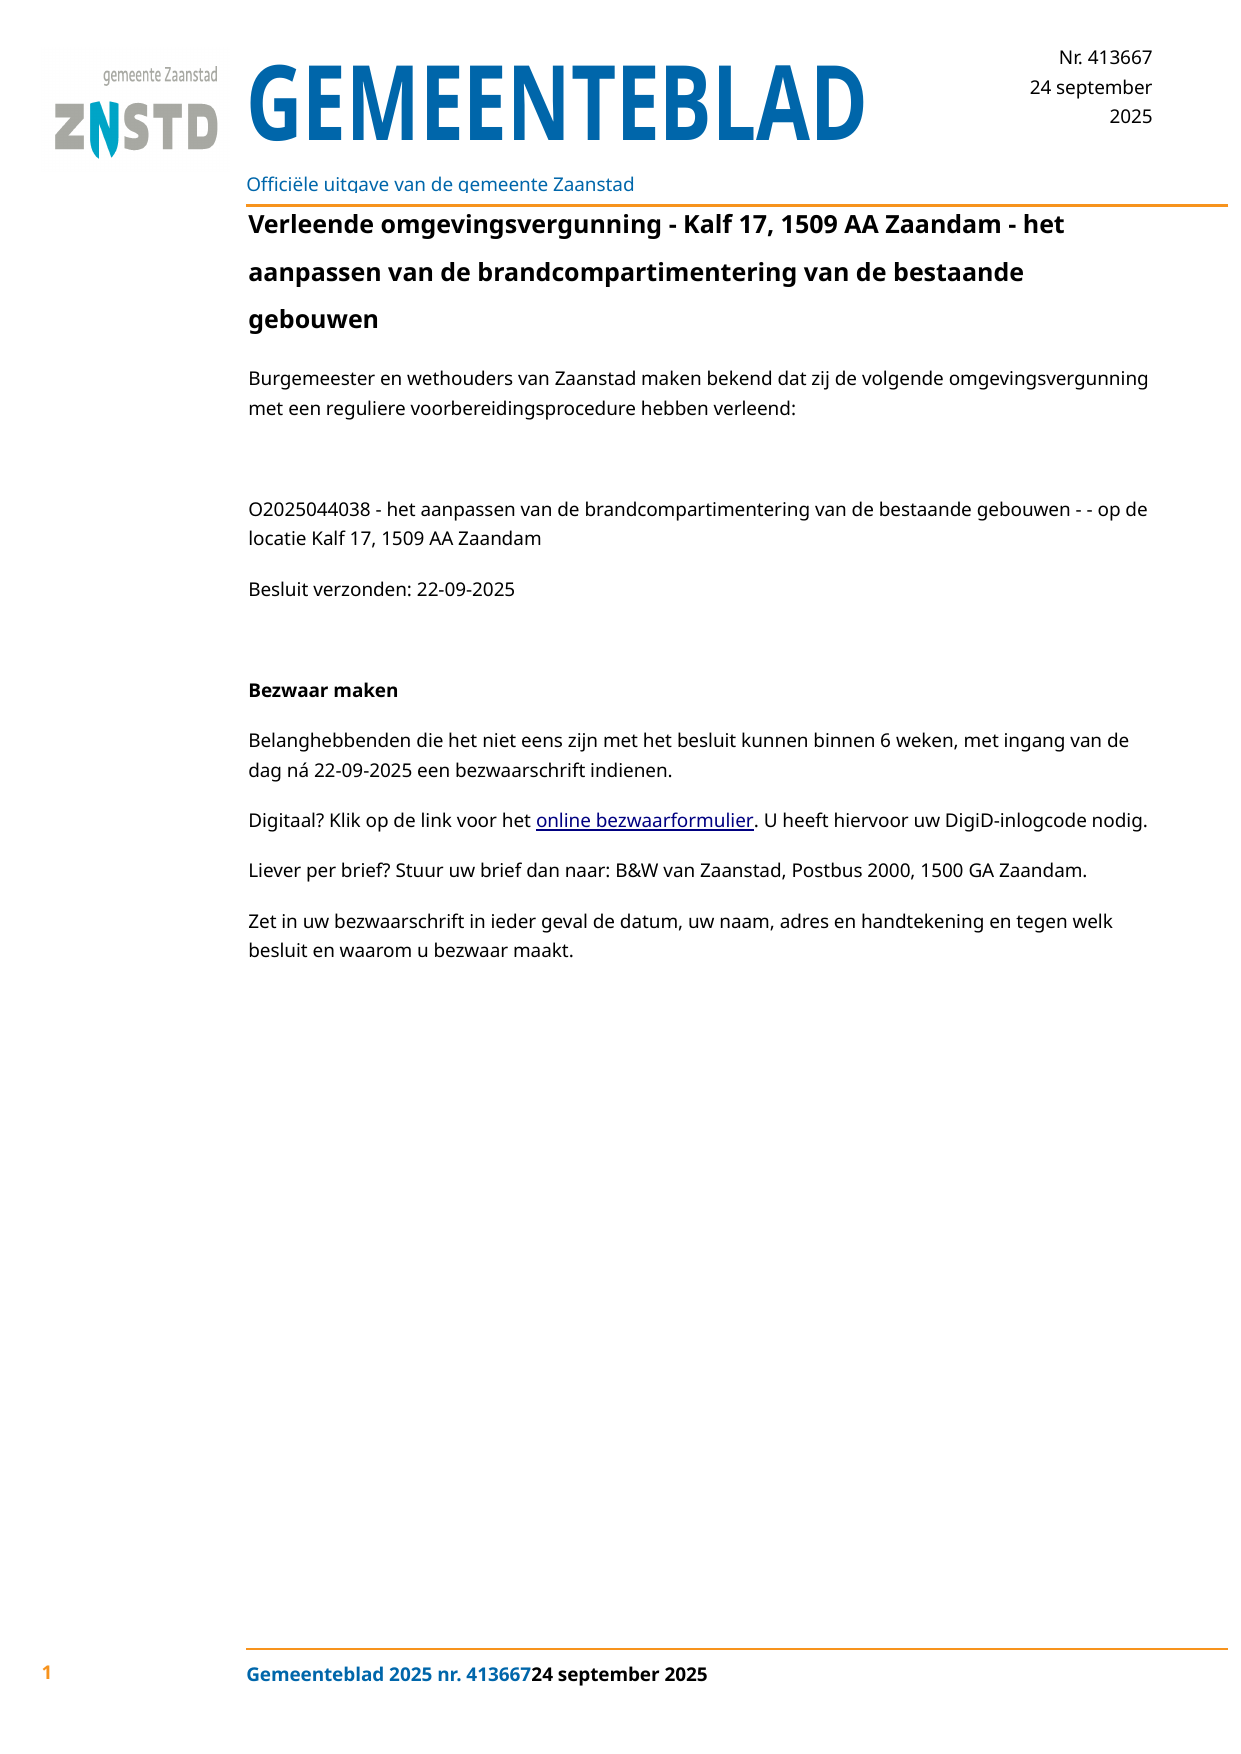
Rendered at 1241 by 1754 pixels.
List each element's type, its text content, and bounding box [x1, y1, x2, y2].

text Digitaal? Klik op de link voor het online bezwaarformulier. U heeft hiervoor uw DigiD-inlogcode nodig. [248, 807, 1152, 833]
picture [41, 47, 231, 172]
text O2025044038 - het aanpassen van de brandcompartimentering van de bestaande gebouwen - - op de locatie Kalf 17, 1509 AA Zaandam [248, 496, 1152, 551]
text Zet in uw bezwaarschrift in ieder geval de datum, uw naam, adres en handtekening en tegen welk besluit en waarom u bezwaar maakt. [248, 908, 1152, 963]
text Besluit verzonden: 22-09-2025 [248, 576, 1152, 602]
text Bezwaar maken [248, 677, 1152, 702]
text Verleende omgevingsvergunning - Kalf 17, 1509 AA Zaandam - het aanpassen van de brandcompartimentering van de bestaande gebouwen [248, 207, 1152, 336]
text Belanghebbenden die het niet eens zijn met het besluit kunnen binnen 6 weken, met ingang van de dag ná 22-09-2025 een bezwaarschrift indienen. [248, 727, 1152, 782]
text Liever per brief? Stuur uw brief dan naar: B&W van Zaanstad, Postbus 2000, 1500 GA Zaandam. [248, 858, 1152, 883]
text Burgemeester en wethouders van Zaanstad maken bekend dat zij de volgende omgevingsvergunning met een reguliere voorbereidingsprocedure hebben verleend: [248, 366, 1152, 421]
